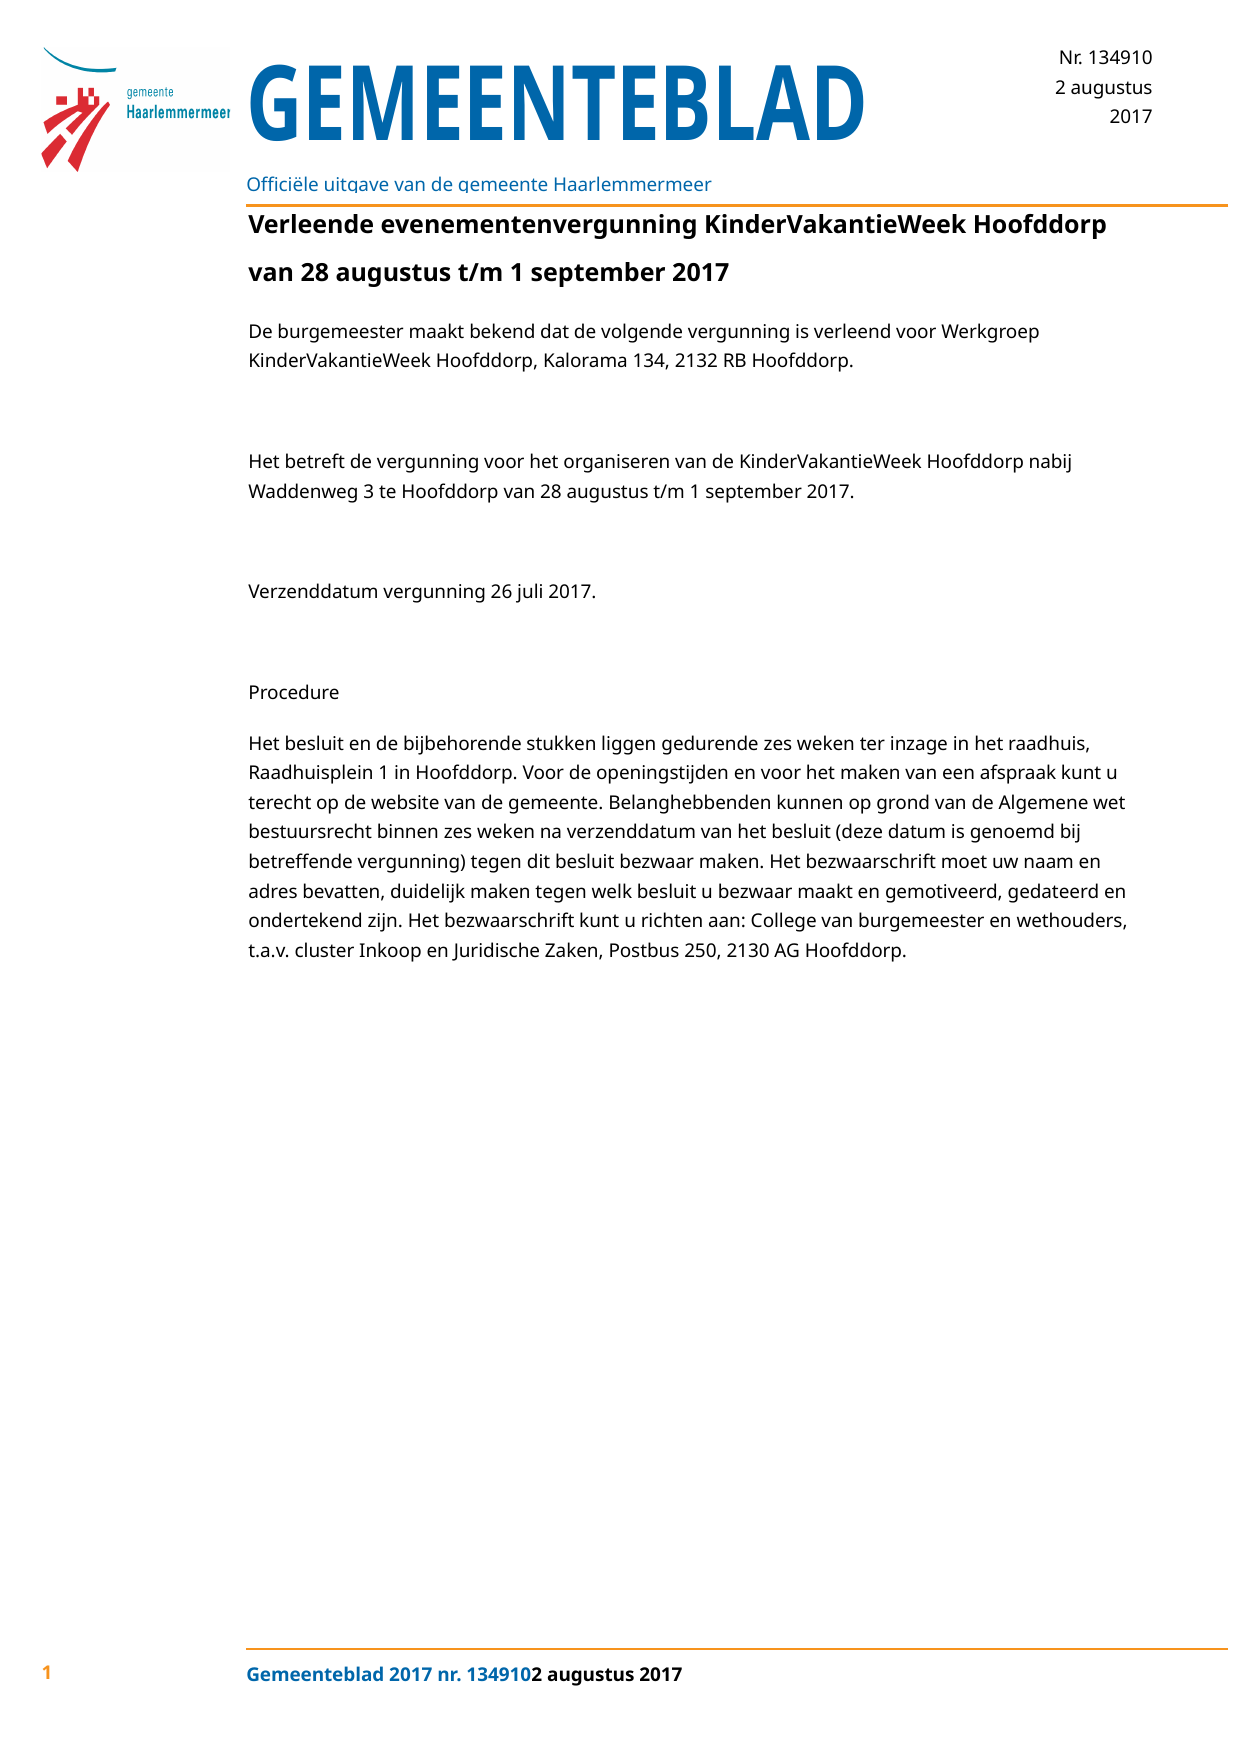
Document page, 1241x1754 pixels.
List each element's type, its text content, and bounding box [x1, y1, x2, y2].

text Het besluit en de bijbehorende stukken liggen gedurende zes weken ter inzage in het raadhuis, Raadhuisplein 1 in Hoofddorp. Voor de openingstijden en voor het maken van een afspraak kunt u terecht op de website van de gemeente. Belanghebbenden kunnen op grond van de Algemene wet bestuursrecht binnen zes weken na verzenddatum van het besluit (deze datum is genoemd bij betreffende vergunning) tegen dit besluit bezwaar maken. Het bezwaarschrift moet uw naam en adres bevatten, duidelijk maken tegen welk besluit u bezwaar maakt en gemotiveerd, gedateerd en ondertekend zijn. Het bezwaarschrift kunt u richten aan: College van burgemeester en wethouders, t.a.v. cluster Inkoop en Juridische Zaken, Postbus 250, 2130 AG Hoofddorp. [248, 730, 1152, 963]
text Verzenddatum vergunning 26 juli 2017. [248, 579, 1152, 604]
picture [41, 47, 231, 172]
text De burgemeester maakt bekend dat de volgende vergunning is verleend voor Werkgroep KinderVakantieWeek Hoofddorp, Kalorama 134, 2132 RB Hoofddorp. [248, 318, 1152, 373]
text Procedure [248, 679, 1152, 705]
text Verleende evenementenvergunning KinderVakantieWeek Hoofddorp van 28 augustus t/m 1 september 2017 [248, 207, 1152, 288]
text Het betreft de vergunning voor het organiseren van de KinderVakantieWeek Hoofddorp nabij Waddenweg 3 te Hoofddorp van 28 augustus t/m 1 september 2017. [248, 448, 1152, 504]
